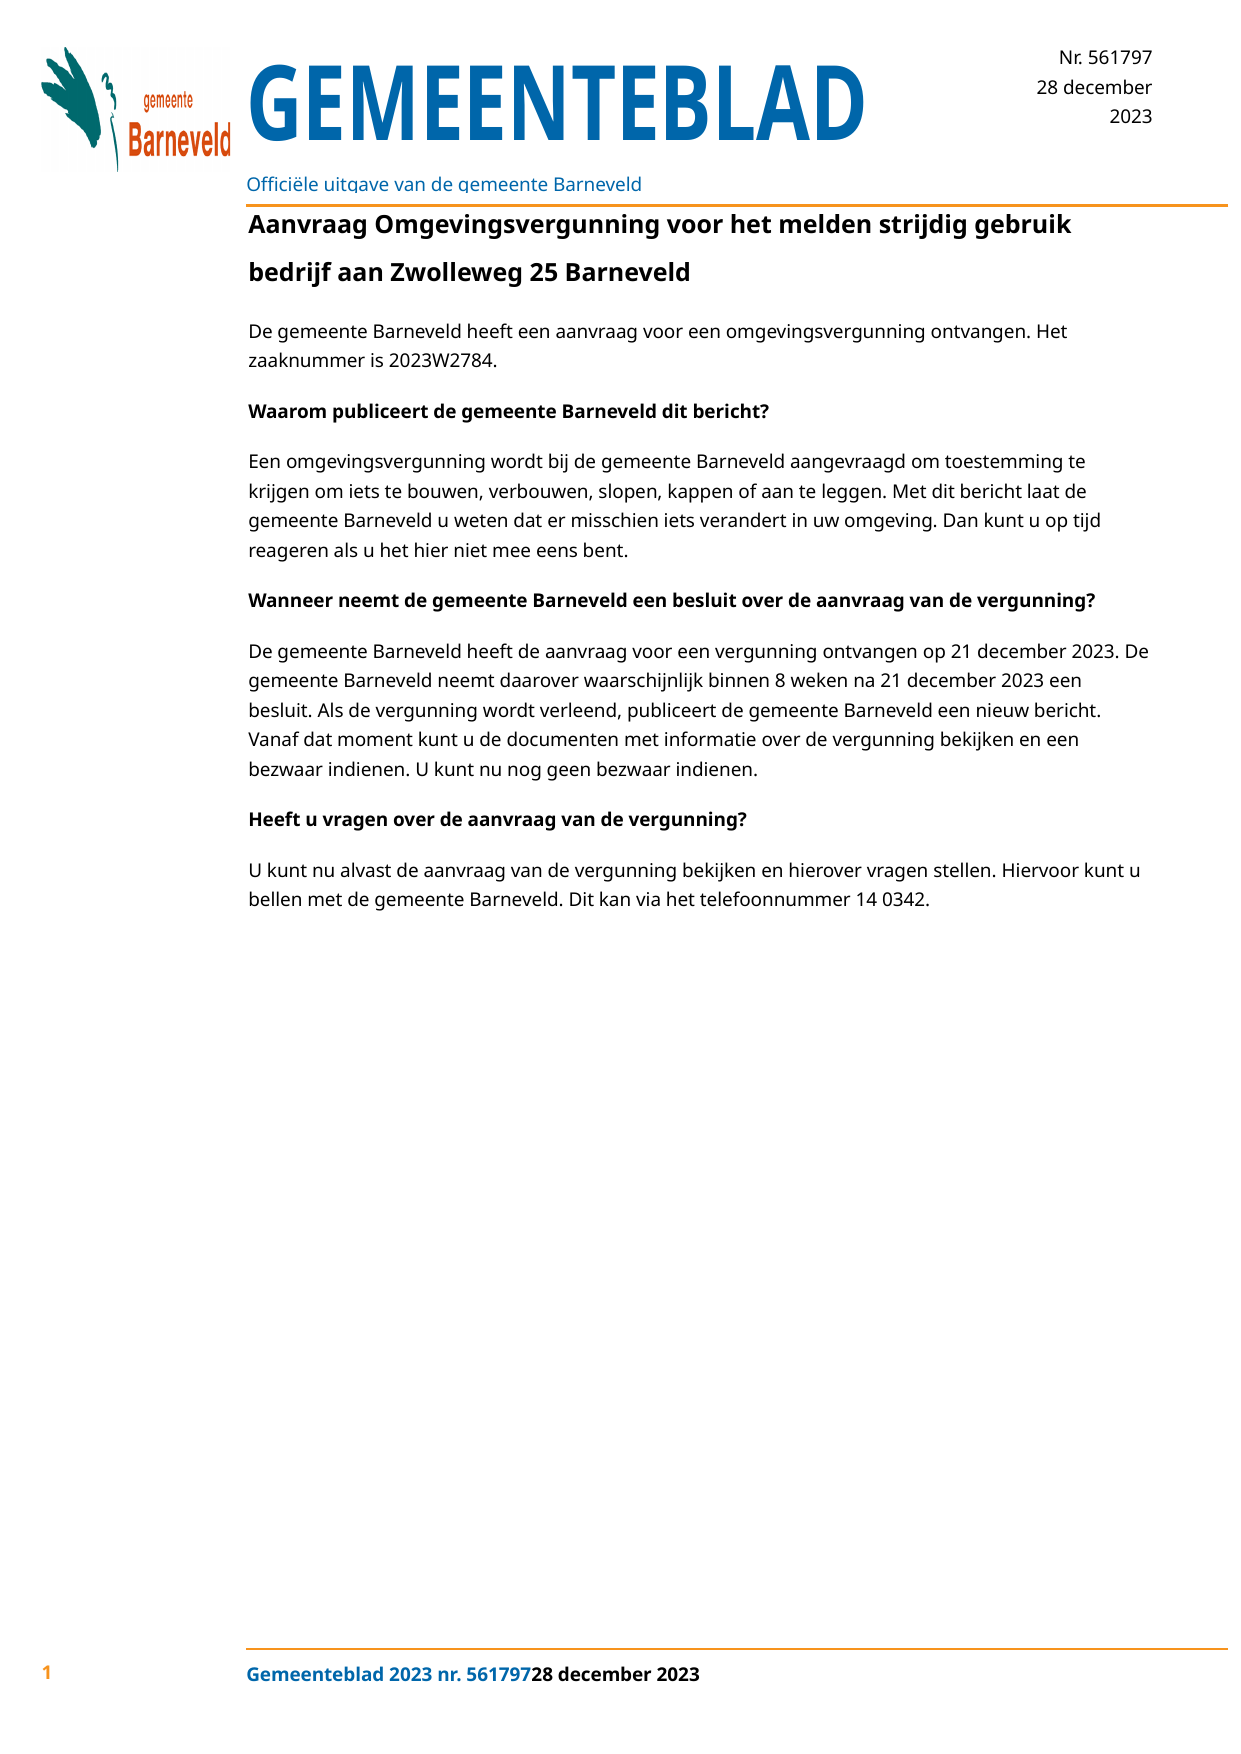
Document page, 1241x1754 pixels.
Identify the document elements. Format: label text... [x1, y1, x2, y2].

text De gemeente Barneveld heeft een aanvraag voor een omgevingsvergunning ontvangen. Het zaaknummer is 2023W2784. [248, 318, 1152, 373]
text Wanneer neemt de gemeente Barneveld een besluit over de aanvraag van de vergunning? [248, 587, 1152, 613]
text U kunt nu alvast de aanvraag van de vergunning bekijken en hierover vragen stellen. Hiervoor kunt u bellen met de gemeente Barneveld. Dit kan via het telefoonnummer 14 0342. [248, 857, 1152, 912]
text Waarom publiceert de gemeente Barneveld dit bericht? [248, 398, 1152, 424]
text Een omgevingsvergunning wordt bij de gemeente Barneveld aangevraagd om toestemming te krijgen om iets te bouwen, verbouwen, slopen, kappen of aan te leggen. Met dit bericht laat de gemeente Barneveld u weten dat er misschien iets verandert in uw omgeving. Dan kunt u op tijd reageren als u het hier niet mee eens bent. [248, 448, 1152, 563]
text Aanvraag Omgevingsvergunning voor het melden strijdig gebruik bedrijf aan Zwolleweg 25 Barneveld [248, 207, 1152, 288]
picture [41, 47, 231, 172]
text Heeft u vragen over de aanvraag van de vergunning? [248, 807, 1152, 832]
text De gemeente Barneveld heeft de aanvraag voor een vergunning ontvangen op 21 december 2023. De gemeente Barneveld neemt daarover waarschijnlijk binnen 8 weken na 21 december 2023 een besluit. Als de vergunning wordt verleend, publiceert de gemeente Barneveld een nieuw bericht. Vanaf dat moment kunt u de documenten met informatie over de vergunning bekijken en een bezwaar indienen. U kunt nu nog geen bezwaar indienen. [248, 638, 1152, 782]
